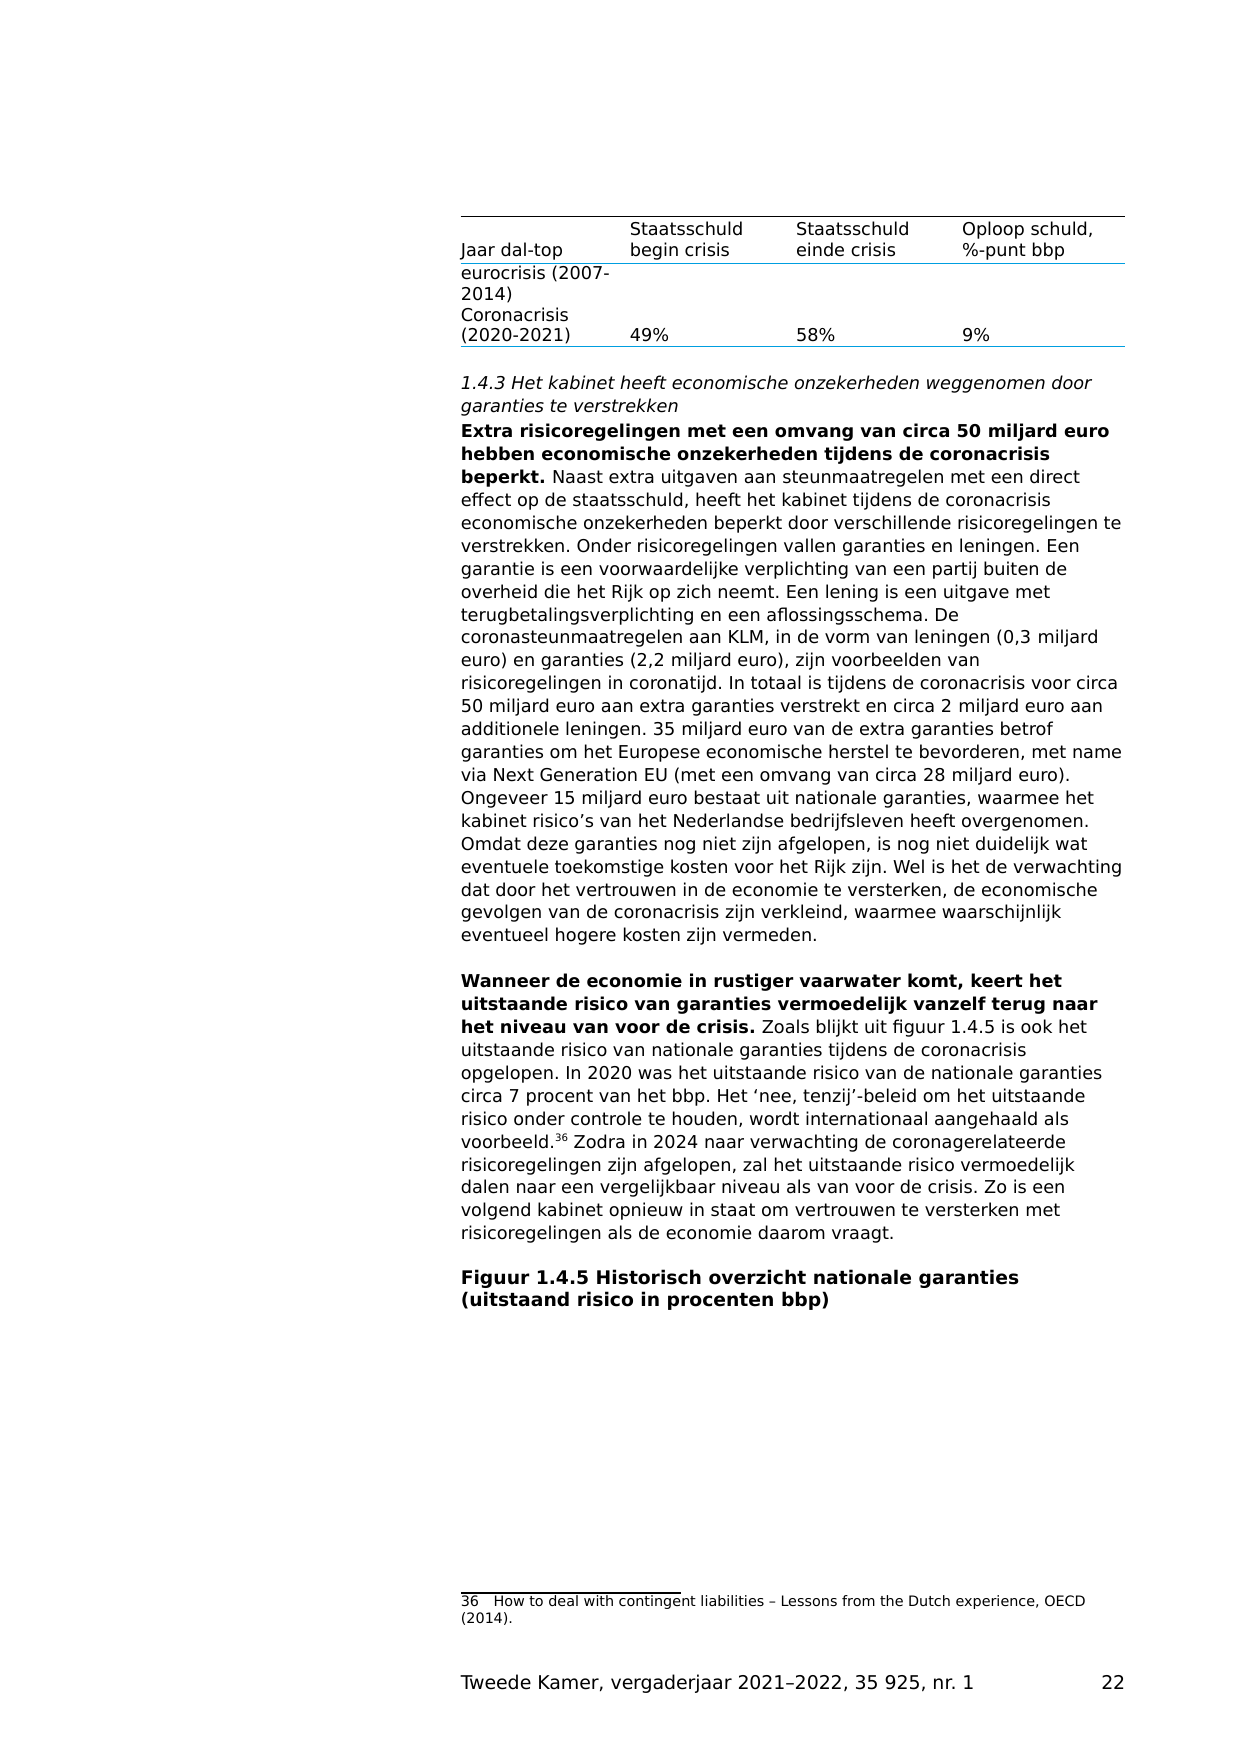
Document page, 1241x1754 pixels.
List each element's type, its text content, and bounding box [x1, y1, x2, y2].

table_cell [793, 264, 959, 304]
table_cell eurocrisis (2007-2014) [461, 264, 627, 304]
title Figuur 1.4.5 Historisch overzicht nationale garanties (uitstaand risico in procenten bbp) [461, 1267, 1125, 1311]
table_cell [627, 264, 793, 304]
text __How to deal with contingent liabilities – Lessons from the Dutch experience, OECD (2014). [461, 1593, 1125, 1627]
text Extra risicoregelingen met een omvang van circa 50 miljard euro hebben economische onzekerheden tijdens de coronacrisis beperkt. Naast extra uitgaven aan steunmaatregelen met een direct effect op de staatsschuld, heeft het kabinet tijdens de coronacrisis economische onzekerheden beperkt door verschillende risicoregelingen te verstrekken. Onder risicoregelingen vallen garanties en leningen. Een garantie is een voorwaardelijke verplichting van een partij buiten de overheid die het Rijk op zich neemt. Een lening is een uitgave met terugbetalingsverplichting en een aflossingsschema. De coronasteunmaatregelen aan KLM, in de vorm van leningen (0,3 miljard euro) en garanties (2,2 miljard euro), zijn voorbeelden van risicoregelingen in coronatijd. In totaal is tijdens de coronacrisis voor circa 50 miljard euro aan extra garanties verstrekt en circa 2 miljard euro aan additionele leningen. 35 miljard euro van de extra garanties betrof garanties om het Europese economische herstel te bevorderen, met name via Next Generation EU (met een omvang van circa 28 miljard euro). Ongeveer 15 miljard euro bestaat uit nationale garanties, waarmee het kabinet risico’s van het Nederlandse bedrijfsleven heeft overgenomen. Omdat deze garanties nog niet zijn afgelopen, is nog niet duidelijk wat eventuele toekomstige kosten voor het Rijk zijn. Wel is het de verwachting dat door het vertrouwen in de economie te versterken, de economische gevolgen van de coronacrisis zijn verkleind, waarmee waarschijnlijk eventueel hogere kosten zijn vermeden. [461, 419, 1125, 946]
table_cell Jaar dal-top [461, 217, 627, 263]
table_cell Oploop schuld, %-punt bbp [959, 217, 1125, 263]
table_cell [959, 264, 1125, 304]
table_cell 49% [627, 305, 793, 346]
table_cell Staatsschuld begin crisis [627, 217, 793, 263]
table_cell 58% [793, 305, 959, 346]
text Wanneer de economie in rustiger vaarwater komt, keert het uitstaande risico van garanties vermoedelijk vanzelf terug naar het niveau van voor de crisis. Zoals blijkt uit figuur 1.4.5 is ook het uitstaande risico van nationale garanties tijdens de coronacrisis opgelopen. In 2020 was het uitstaande risico van de nationale garanties circa 7 procent van het bbp. Het ‘nee, tenzij’-beleid om het uitstaande risico onder controle te houden, wordt internationaal aangehaald als voorbeeld. Zodra in 2024 naar verwachting de coronagerelateerde risicoregelingen zijn afgelopen, zal het uitstaande risico vermoedelijk dalen naar een vergelijkbaar niveau als van voor de crisis. Zo is een volgend kabinet opnieuw in staat om vertrouwen te versterken met risicoregelingen als de economie daarom vraagt. [461, 969, 1125, 1244]
table_cell Coronacrisis (2020-2021) [461, 305, 627, 346]
text 1.4.3 Het kabinet heeft economische onzekerheden weggenomen door garanties te verstrekken [461, 371, 1125, 417]
table_cell Staatsschuld einde crisis [793, 217, 959, 263]
table_cell 9% [959, 305, 1125, 346]
table_header Tabel 1.4.4 Verloop staatsschuldquote in recente economische crises [461, 191, 1125, 216]
